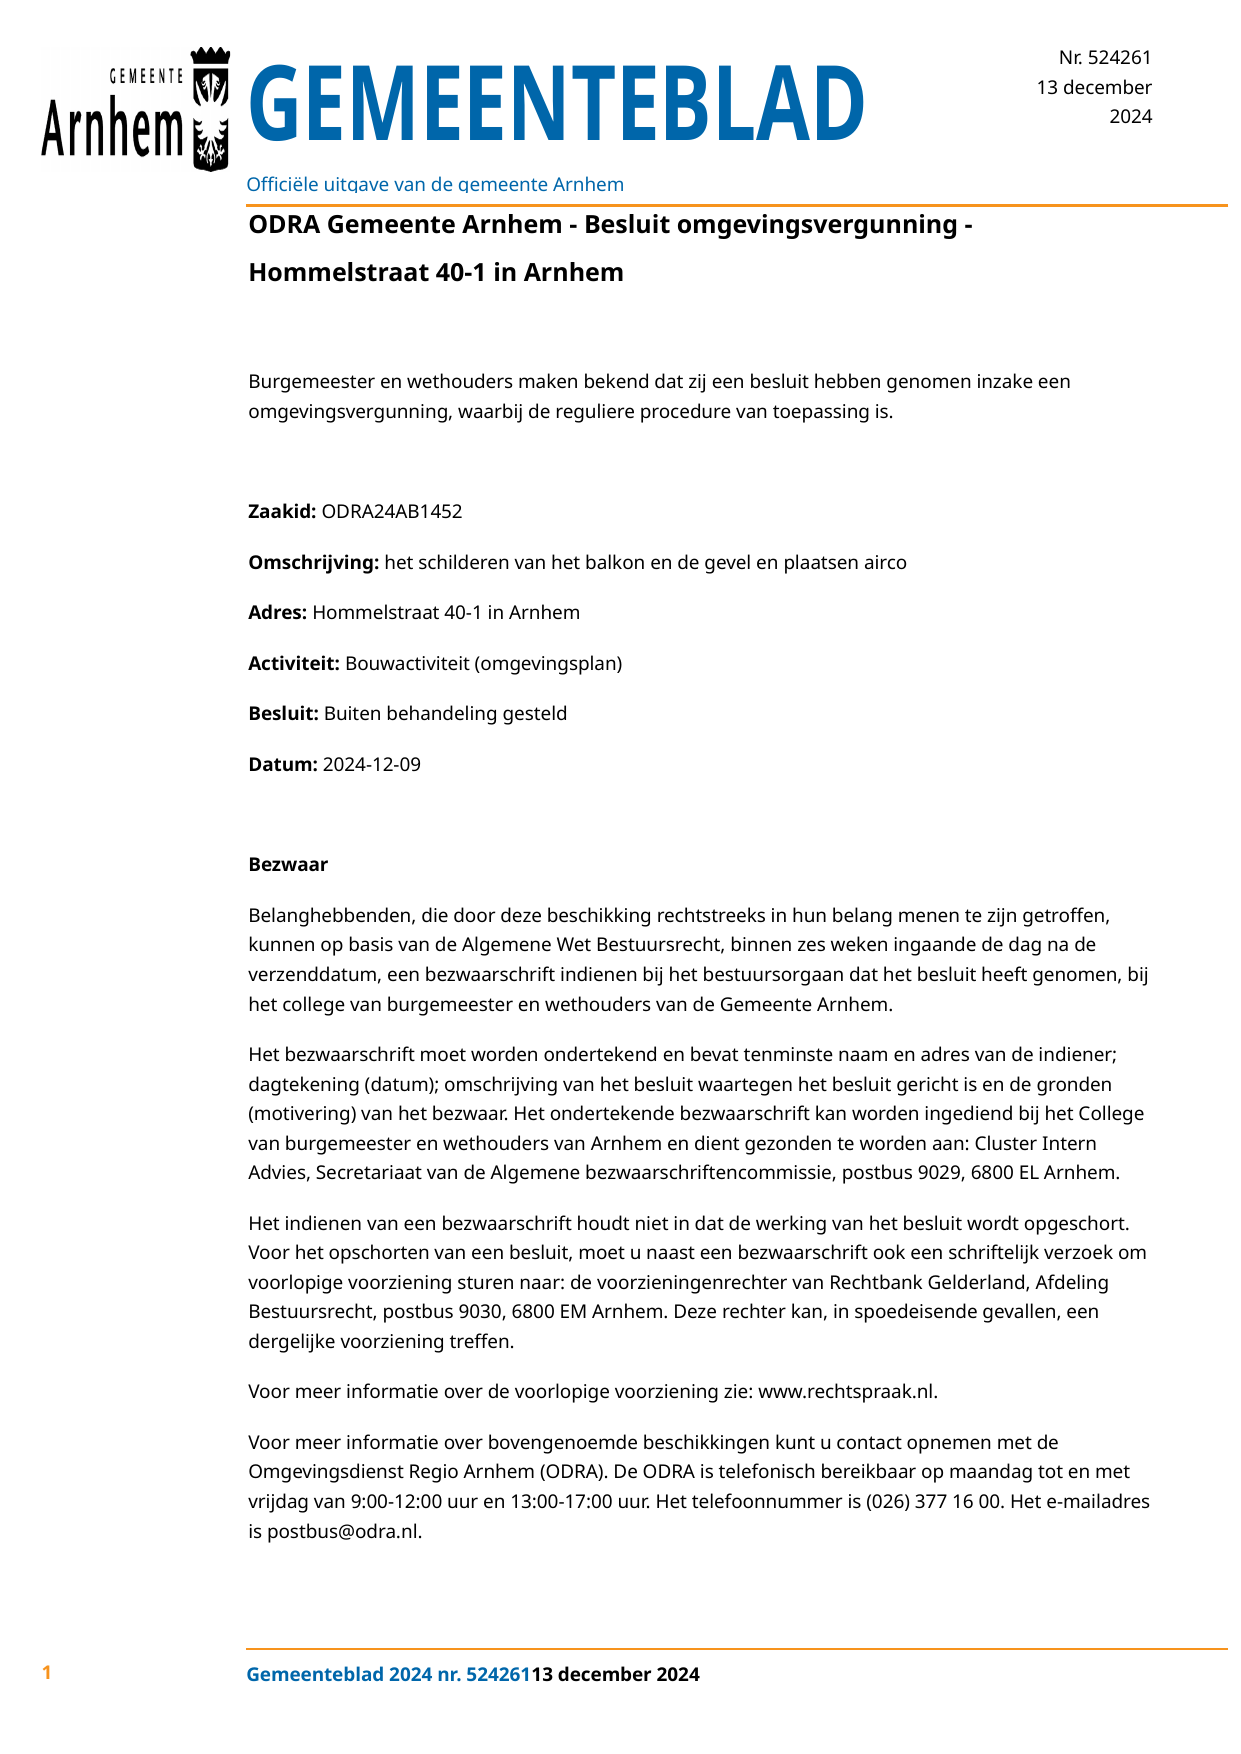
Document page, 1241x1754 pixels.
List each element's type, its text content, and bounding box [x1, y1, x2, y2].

text Burgemeester en wethouders maken bekend dat zij een besluit hebben genomen inzake een omgevingsvergunning, waarbij de reguliere procedure van toepassing is. [248, 368, 1152, 424]
text Activiteit: Bouwactiviteit (omgevingsplan) [248, 650, 1152, 676]
text Het bezwaarschrift moet worden ondertekend en bevat tenminste naam en adres van de indiener; dagtekening (datum); omschrijving van het besluit waartegen het besluit gericht is en de gronden (motivering) van het bezwaar. Het ondertekende bezwaarschrift kan worden ingediend bij het College van burgemeester en wethouders van Arnhem en dient gezonden te worden aan: Cluster Intern Advies, Secretariaat van de Algemene bezwaarschriftencommissie, postbus 9029, 6800 EL Arnhem. [248, 1041, 1152, 1185]
text Voor meer informatie over bovengenoemde beschikkingen kunt u contact opnemen met de Omgevingsdienst Regio Arnhem (ODRA). De ODRA is telefonisch bereikbaar op maandag tot en met vrijdag van 9:00-12:00 uur en 13:00-17:00 uur. Het telefoonnummer is (026) 377 16 00. Het e-mailadres is postbus@odra.nl. [248, 1429, 1152, 1544]
text Voor meer informatie over de voorlopige voorziening zie: www.rechtspraak.nl. [248, 1379, 1152, 1404]
text Datum: 2024-12-09 [248, 751, 1152, 777]
text ODRA Gemeente Arnhem - Besluit omgevingsvergunning - Hommelstraat 40-1 in Arnhem [248, 207, 1152, 288]
text Omschrijving: het schilderen van het balkon en de gevel en plaatsen airco [248, 549, 1152, 575]
picture [41, 47, 231, 172]
text Bezwaar [248, 852, 1152, 877]
text Het indienen van een bezwaarschrift houdt niet in dat de werking van het besluit wordt opgeschort. Voor het opschorten van een besluit, moet u naast een bezwaarschrift ook een schriftelijk verzoek om voorlopige voorziening sturen naar: de voorzieningenrechter van Rechtbank Gelderland, Afdeling Bestuursrecht, postbus 9030, 6800 EM Arnhem. Deze rechter kan, in spoedeisende gevallen, een dergelijke voorziening treffen. [248, 1210, 1152, 1354]
text Adres: Hommelstraat 40-1 in Arnhem [248, 599, 1152, 625]
text Belanghebbenden, die door deze beschikking rechtstreeks in hun belang menen te zijn getroffen, kunnen op basis van de Algemene Wet Bestuursrecht, binnen zes weken ingaande de dag na de verzenddatum, een bezwaarschrift indienen bij het bestuursorgaan dat het besluit heeft genomen, bij het college van burgemeester en wethouders van de Gemeente Arnhem. [248, 902, 1152, 1017]
text Zaakid: ODRA24AB1452 [248, 499, 1152, 524]
text Besluit: Buiten behandeling gesteld [248, 700, 1152, 726]
